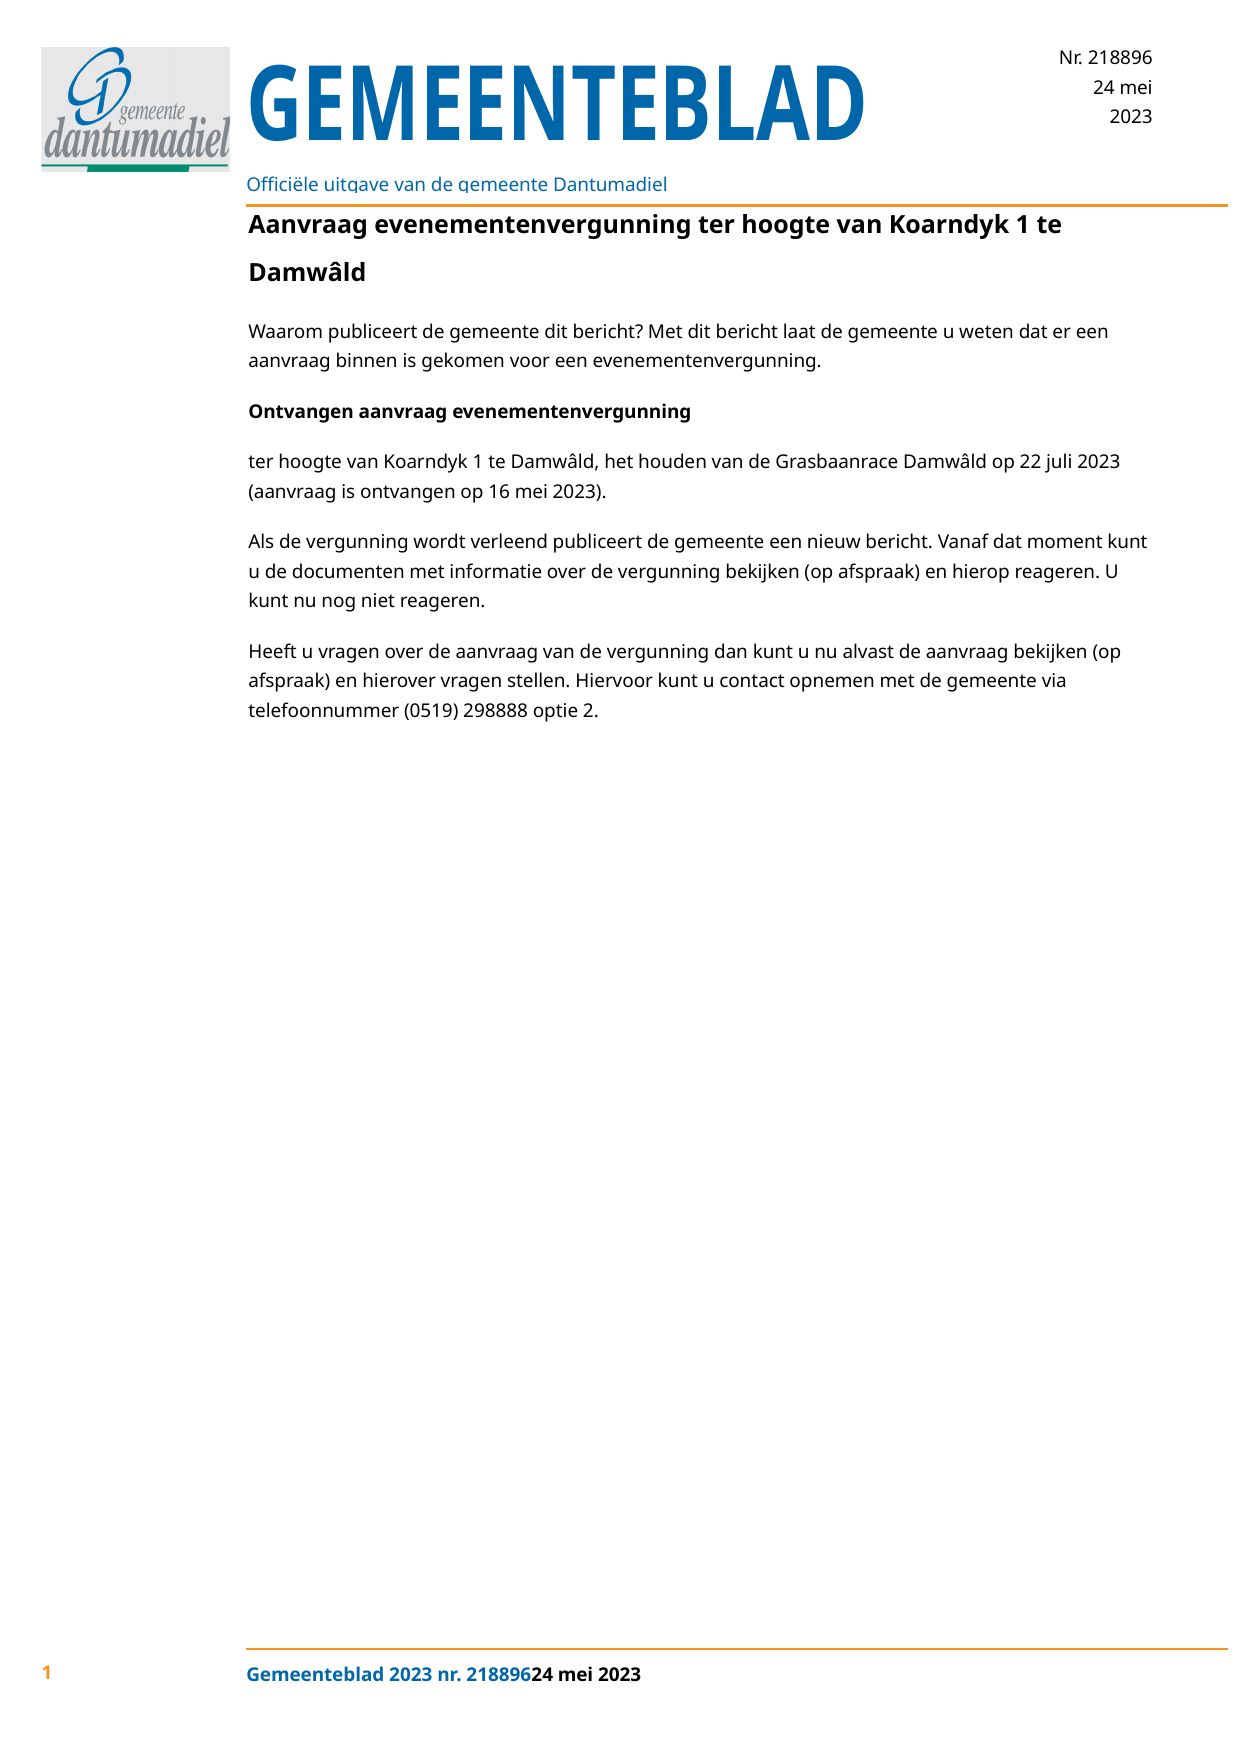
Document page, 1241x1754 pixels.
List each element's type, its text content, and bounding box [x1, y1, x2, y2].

text Heeft u vragen over de aanvraag van de vergunning dan kunt u nu alvast de aanvraag bekijken (op afspraak) en hierover vragen stellen. Hiervoor kunt u contact opnemen met de gemeente via telefoonnummer (0519) 298888 optie 2. [248, 638, 1152, 723]
text Als de vergunning wordt verleend publiceert de gemeente een nieuw bericht. Vanaf dat moment kunt u de documenten met informatie over de vergunning bekijken (op afspraak) en hierop reageren. U kunt nu nog niet reageren. [248, 528, 1152, 613]
text Waarom publiceert de gemeente dit bericht? Met dit bericht laat de gemeente u weten dat er een aanvraag binnen is gekomen voor een evenementenvergunning. [248, 318, 1152, 373]
text Aanvraag evenementenvergunning ter hoogte van Koarndyk 1 te Damwâld [248, 207, 1152, 288]
text ter hoogte van Koarndyk 1 te Damwâld, het houden van de Grasbaanrace Damwâld op 22 juli 2023 (aanvraag is ontvangen op 16 mei 2023). [248, 448, 1152, 504]
picture [41, 47, 231, 172]
text Ontvangen aanvraag evenementenvergunning [248, 398, 1152, 424]
